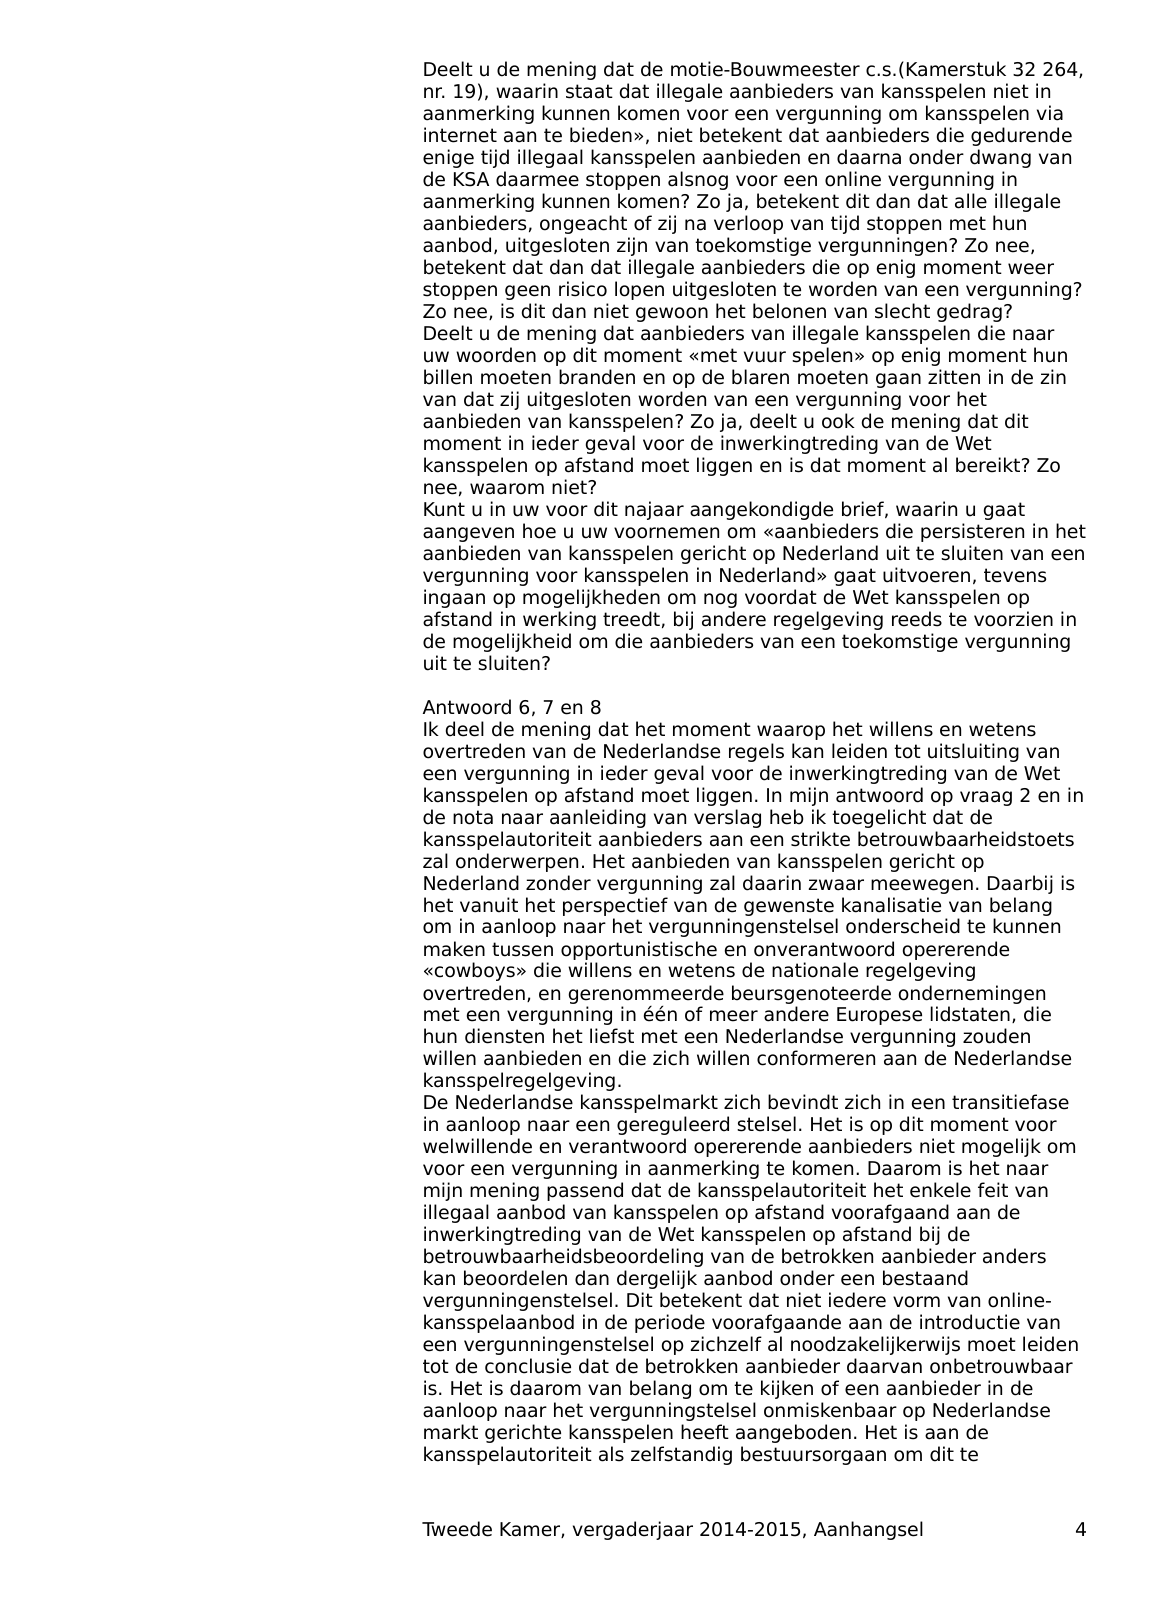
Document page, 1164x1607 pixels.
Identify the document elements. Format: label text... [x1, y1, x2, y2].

text Ik deel de mening dat het moment waarop het willens en wetens overtreden van de Nederlandse regels kan leiden tot uitsluiting van een vergunning in ieder geval voor de inwerkingtreding van de Wet kansspelen op afstand moet liggen. In mijn antwoord op vraag 2 en in de nota naar aanleiding van verslag heb ik toegelicht dat de kansspelautoriteit aanbieders aan een strikte betrouwbaarheidstoets zal onderwerpen. Het aanbieden van kansspelen gericht op Nederland zonder vergunning zal daarin zwaar meewegen. Daarbij is het vanuit het perspectief van de gewenste kanalisatie van belang om in aanloop naar het vergunningenstelsel onderscheid te kunnen maken tussen opportunistische en onverantwoord opererende «cowboys» die willens en wetens de nationale regelgeving overtreden, en gerenommeerde beursgenoteerde ondernemingen met een vergunning in één of meer andere Europese lidstaten, die hun diensten het liefst met een Nederlandse vergunning zouden willen aanbieden en die zich willen conformeren aan de Nederlandse kansspelregelgeving. [422, 719, 1087, 1092]
text Deelt u de mening dat de motie-Bouwmeester c.s.(Kamerstuk 32 264, nr. 19), waarin staat dat illegale aanbieders van kansspelen niet in aanmerking kunnen komen voor een vergunning om kansspelen via internet aan te bieden», niet betekent dat aanbieders die gedurende enige tijd illegaal kansspelen aanbieden en daarna onder dwang van de KSA daarmee stoppen alsnog voor een online vergunning in aanmerking kunnen komen? Zo ja, betekent dit dan dat alle illegale aanbieders, ongeacht of zij na verloop van tijd stoppen met hun aanbod, uitgesloten zijn van toekomstige vergunningen? Zo nee, betekent dat dan dat illegale aanbieders die op enig moment weer stoppen geen risico lopen uitgesloten te worden van een vergunning? Zo nee, is dit dan niet gewoon het belonen van slecht gedrag? [422, 59, 1087, 323]
text Kunt u in uw voor dit najaar aangekondigde brief, waarin u gaat aangeven hoe u uw voornemen om «aanbieders die persisteren in het aanbieden van kansspelen gericht op Nederland uit te sluiten van een vergunning voor kansspelen in Nederland» gaat uitvoeren, tevens ingaan op mogelijkheden om nog voordat de Wet kansspelen op afstand in werking treedt, bij andere regelgeving reeds te voorzien in de mogelijkheid om die aanbieders van een toekomstige vergunning uit te sluiten? [422, 499, 1087, 674]
text Deelt u de mening dat aanbieders van illegale kansspelen die naar uw woorden op dit moment «met vuur spelen» op enig moment hun billen moeten branden en op de blaren moeten gaan zitten in de zin van dat zij uitgesloten worden van een vergunning voor het aanbieden van kansspelen? Zo ja, deelt u ook de mening dat dit moment in ieder geval voor de inwerkingtreding van de Wet kansspelen op afstand moet liggen en is dat moment al bereikt? Zo nee, waarom niet? [422, 323, 1087, 499]
text Antwoord 6, 7 en 8 [422, 697, 1087, 719]
text De Nederlandse kansspelmarkt zich bevindt zich in een transitiefase in aanloop naar een gereguleerd stelsel. Het is op dit moment voor welwillende en verantwoord opererende aanbieders niet mogelijk om voor een vergunning in aanmerking te komen. Daarom is het naar mijn mening passend dat de kansspelautoriteit het enkele feit van illegaal aanbod van kansspelen op afstand voorafgaand aan de inwerkingtreding van de Wet kansspelen op afstand bij de betrouwbaarheidsbeoordeling van de betrokken aanbieder anders kan beoordelen dan dergelijk aanbod onder een bestaand vergunningenstelsel. Dit betekent dat niet iedere vorm van online-kansspelaanbod in de periode voorafgaande aan de introductie van een vergunningenstelsel op zichzelf al noodzakelijkerwijs moet leiden tot de conclusie dat de betrokken aanbieder daarvan onbetrouwbaar is. Het is daarom van belang om te kijken of een aanbieder in de aanloop naar het vergunningstelsel onmiskenbaar op Nederlandse markt gerichte kansspelen heeft aangeboden. Het is aan de kansspelautoriteit als zelfstandig bestuursorgaan om dit te [422, 1092, 1087, 1466]
